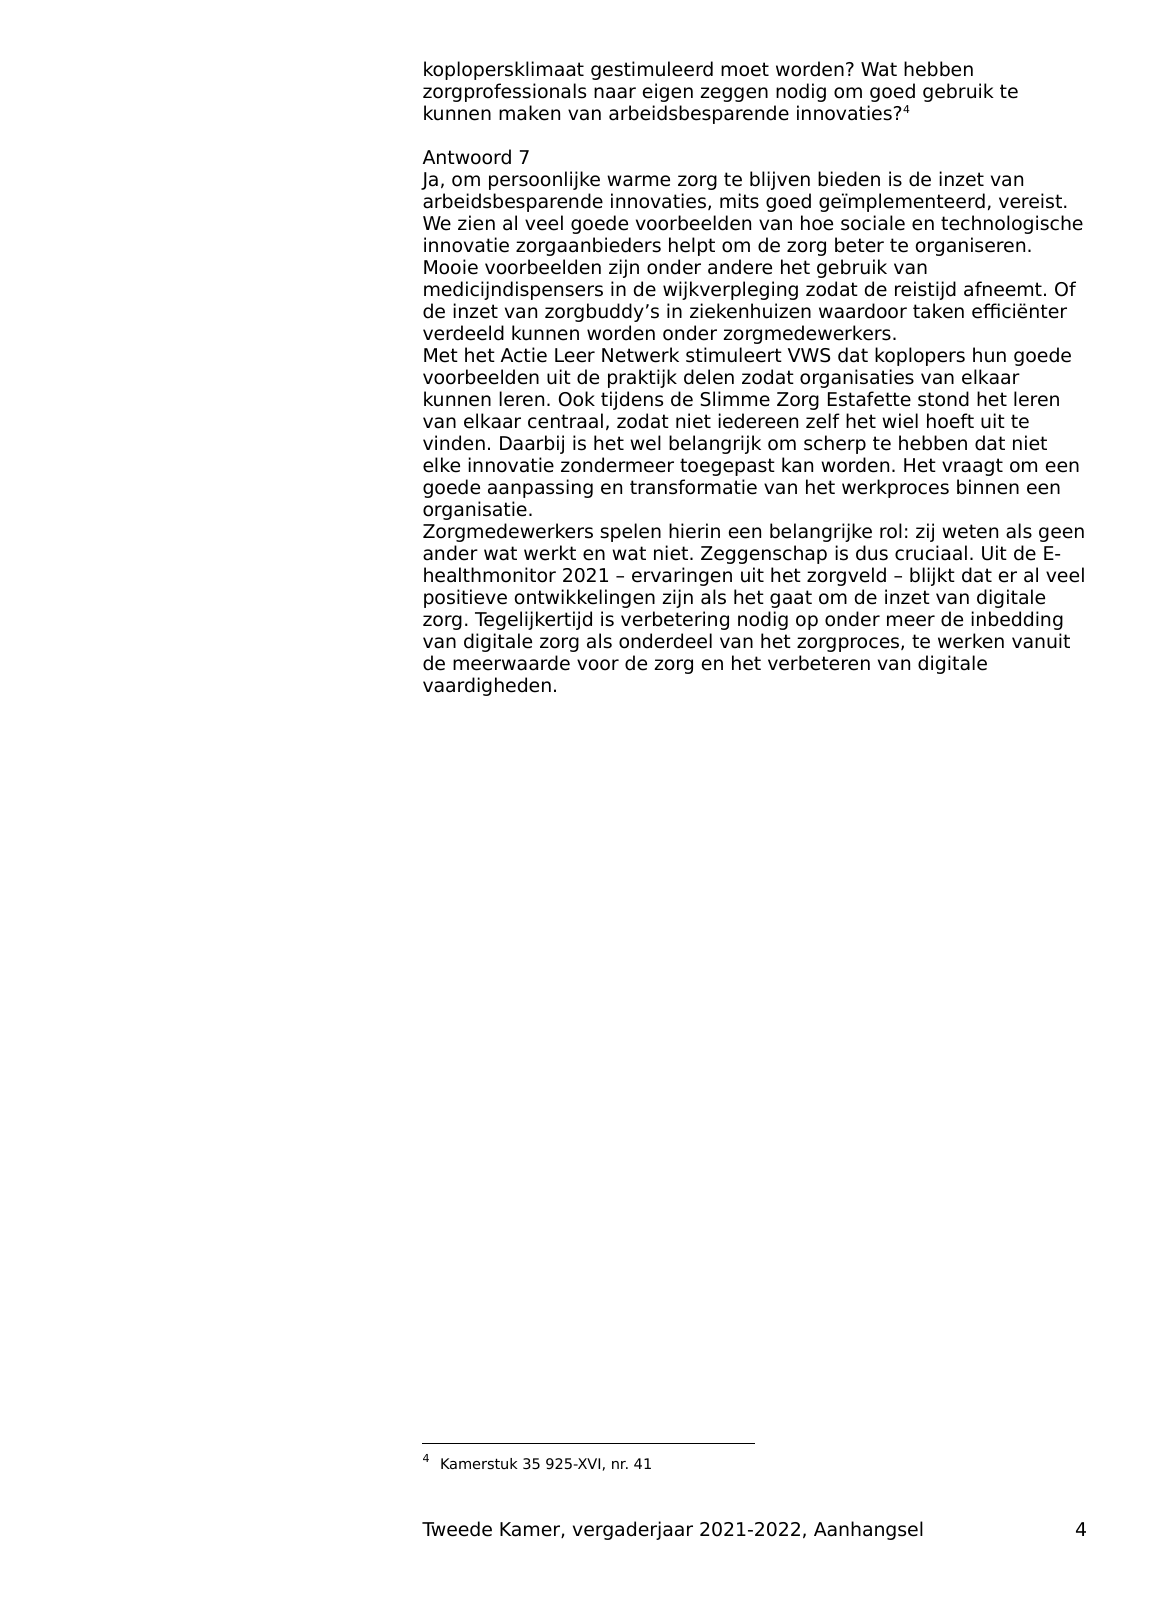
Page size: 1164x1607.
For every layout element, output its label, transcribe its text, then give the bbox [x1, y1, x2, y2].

text Kamerstuk 35 925-XVI, nr. 41 [422, 1452, 1087, 1474]
text Zorgmedewerkers spelen hierin een belangrijke rol: zij weten als geen ander wat werkt en wat niet. Zeggenschap is dus cruciaal. Uit de E-healthmonitor 2021 – ervaringen uit het zorgveld – blijkt dat er al veel positieve ontwikkelingen zijn als het gaat om de inzet van digitale zorg. Tegelijkertijd is verbetering nodig op onder meer de inbedding van digitale zorg als onderdeel van het zorgproces, te werken vanuit de meerwaarde voor de zorg en het verbeteren van digitale vaardigheden. [422, 521, 1087, 697]
text Met het Actie Leer Netwerk stimuleert VWS dat koplopers hun goede voorbeelden uit de praktijk delen zodat organisaties van elkaar kunnen leren. Ook tijdens de Slimme Zorg Estafette stond het leren van elkaar centraal, zodat niet iedereen zelf het wiel hoeft uit te vinden. Daarbij is het wel belangrijk om scherp te hebben dat niet elke innovatie zondermeer toegepast kan worden. Het vraagt om een goede aanpassing en transformatie van het werkproces binnen een organisatie. [422, 345, 1087, 521]
text koplopersklimaat gestimuleerd moet worden? Wat hebben zorgprofessionals naar eigen zeggen nodig om goed gebruik te kunnen maken van arbeidsbesparende innovaties? [422, 59, 1087, 125]
text Ja, om persoonlijke warme zorg te blijven bieden is de inzet van arbeidsbesparende innovaties, mits goed geïmplementeerd, vereist. [422, 169, 1087, 213]
text We zien al veel goede voorbeelden van hoe sociale en technologische innovatie zorgaanbieders helpt om de zorg beter te organiseren. Mooie voorbeelden zijn onder andere het gebruik van medicijndispensers in de wijkverpleging zodat de reistijd afneemt. Of de inzet van zorgbuddy’s in ziekenhuizen waardoor taken efficiënter verdeeld kunnen worden onder zorgmedewerkers. [422, 213, 1087, 345]
text Antwoord 7 [422, 147, 1087, 169]
